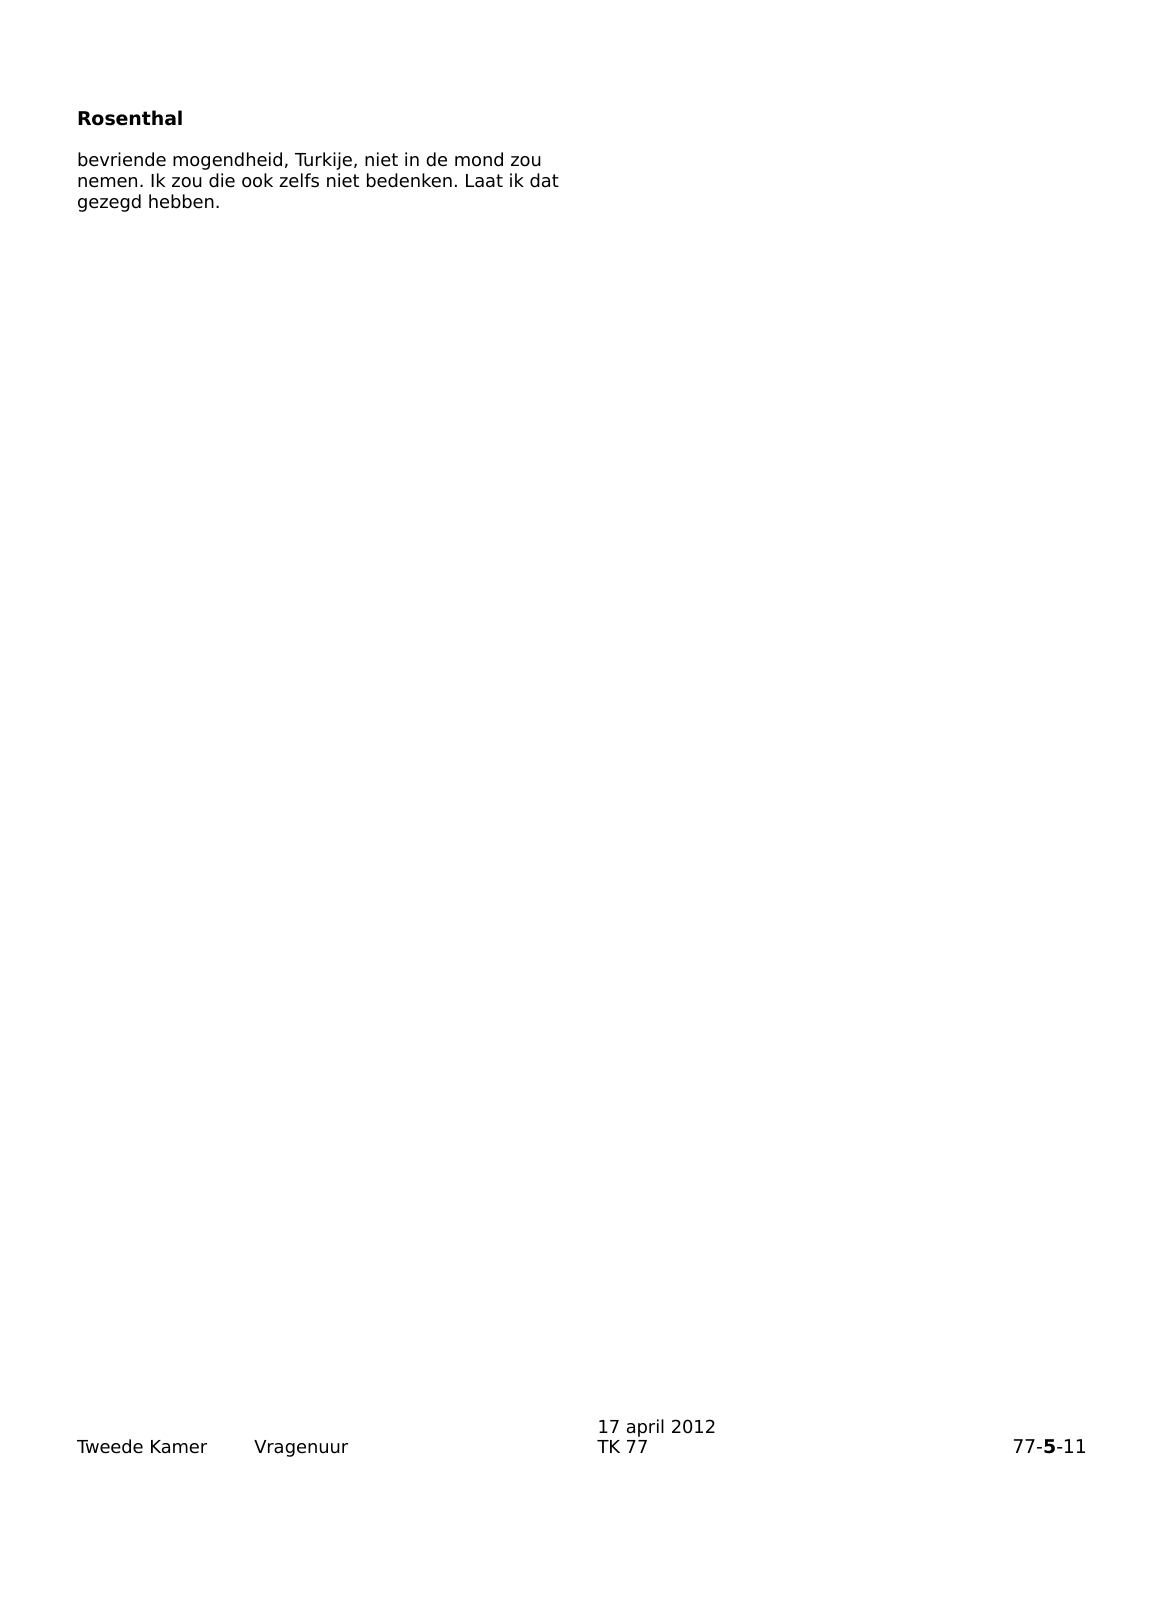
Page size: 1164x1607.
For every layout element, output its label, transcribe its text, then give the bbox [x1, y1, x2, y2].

text bevriende mogendheid, Turkije, niet in de mond zou nemen. Ik zou die ook zelfs niet bedenken. Laat ik dat gezegd hebben. [77, 150, 567, 212]
